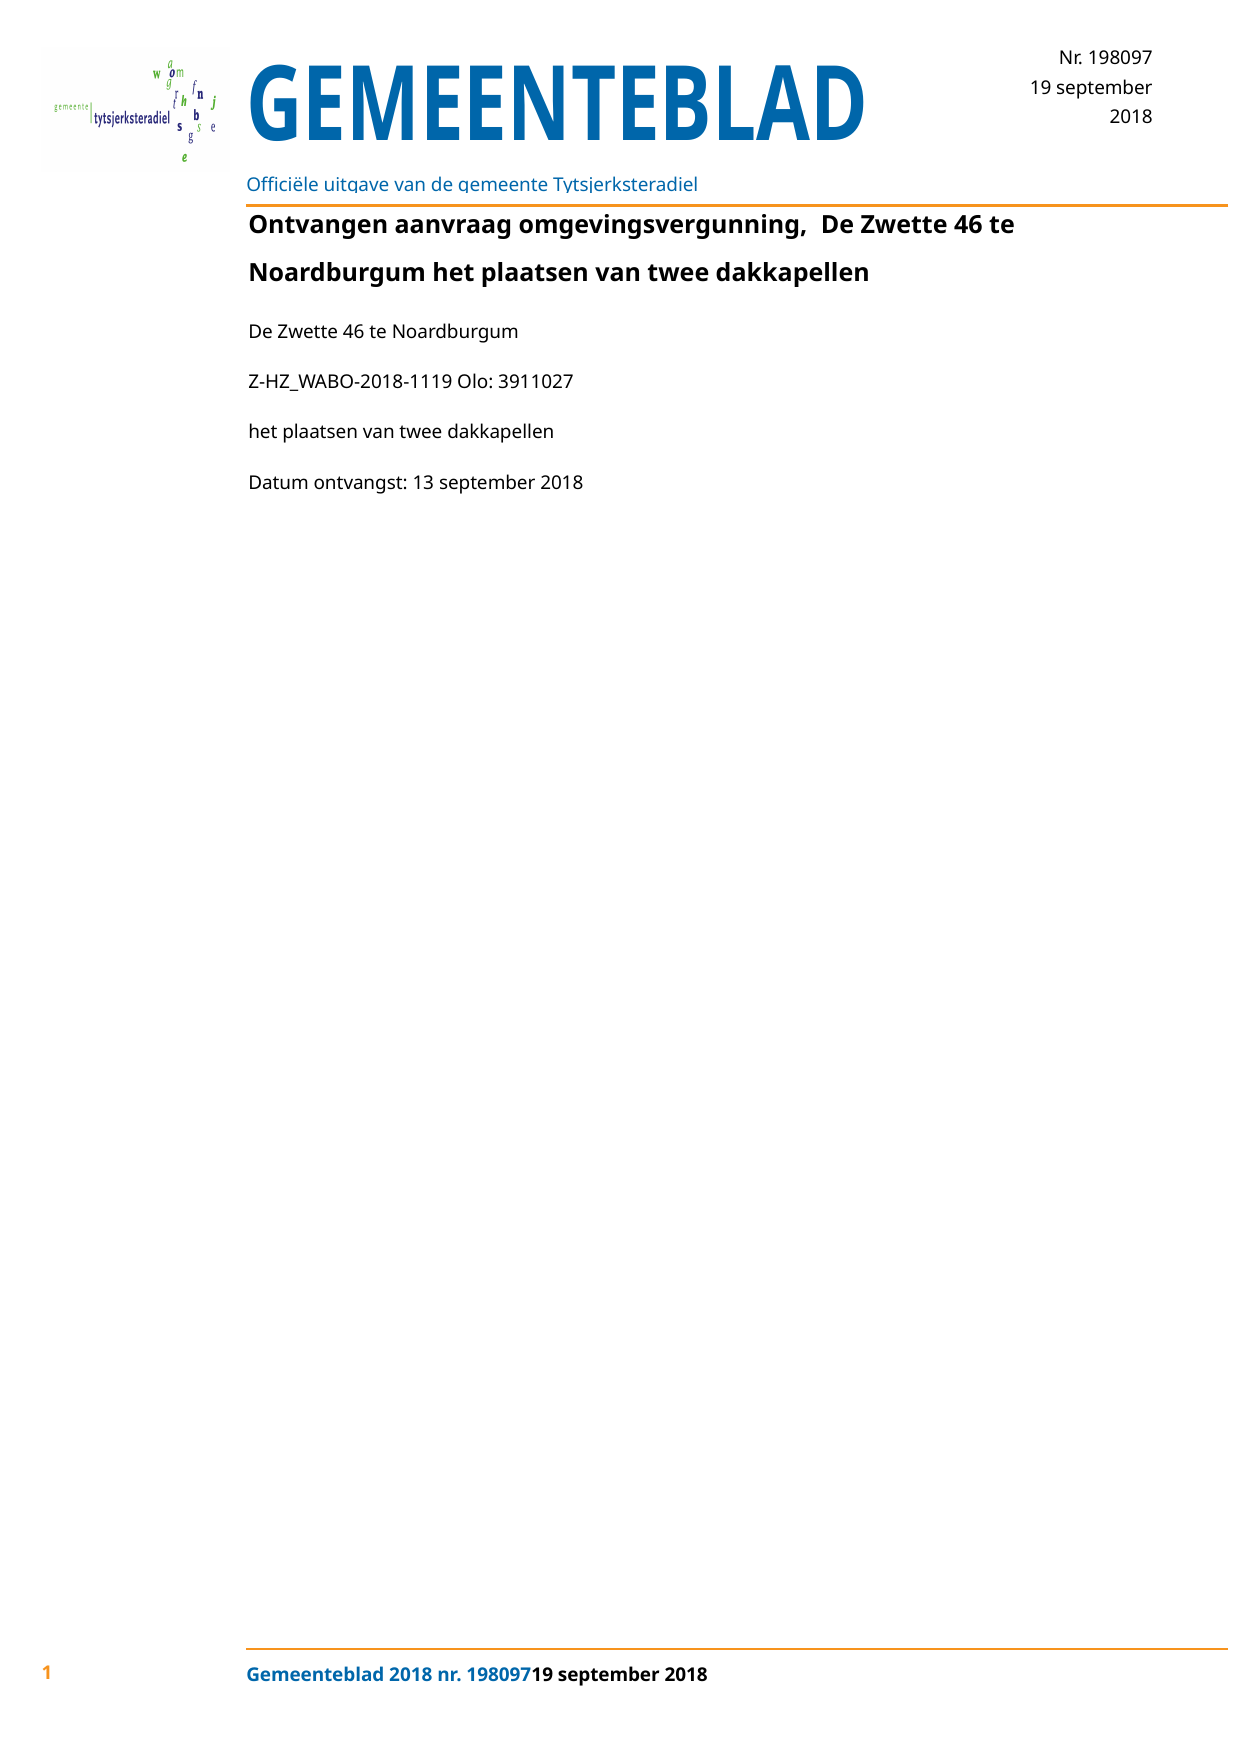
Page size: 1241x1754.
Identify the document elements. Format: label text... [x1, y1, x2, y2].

picture [41, 47, 231, 172]
text Datum ontvangst: 13 september 2018 [248, 469, 1152, 495]
text De Zwette 46 te Noardburgum [248, 318, 1152, 344]
text Z-HZ_WABO-2018-1119 Olo: 3911027 [248, 368, 1152, 394]
text het plaatsen van twee dakkapellen [248, 419, 1152, 444]
text Ontvangen aanvraag omgevingsvergunning, De Zwette 46 te Noardburgum het plaatsen van twee dakkapellen [248, 207, 1152, 288]
